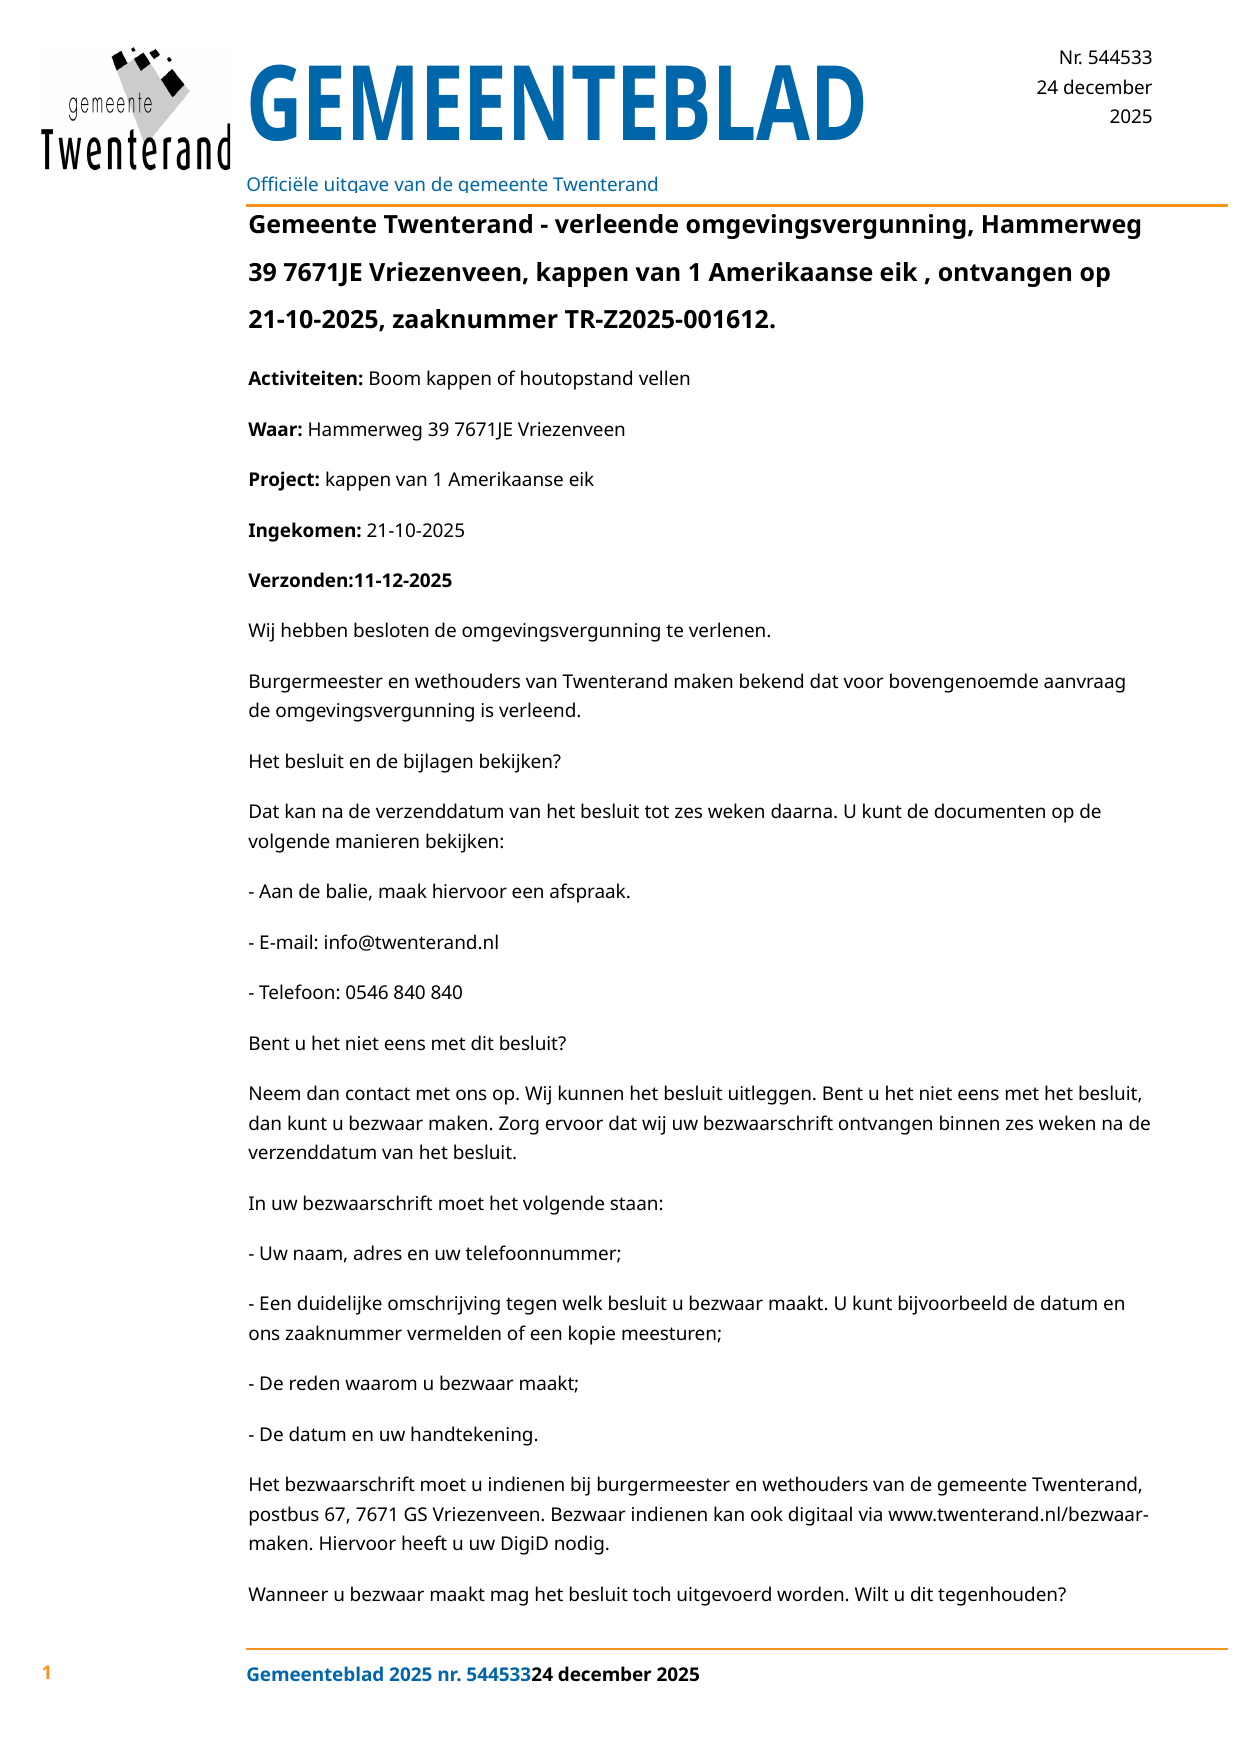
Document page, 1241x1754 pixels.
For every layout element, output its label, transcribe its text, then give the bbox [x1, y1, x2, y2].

text - De datum en uw handtekening. [248, 1421, 1152, 1447]
text Het besluit en de bijlagen bekijken? [248, 748, 1152, 774]
text - Telefoon: 0546 840 840 [248, 979, 1152, 1005]
text Waar: Hammerweg 39 7671JE Vriezenveen [248, 416, 1152, 442]
text Project: kappen van 1 Amerikaanse eik [248, 466, 1152, 492]
text - Uw naam, adres en uw telefoonnummer; [248, 1240, 1152, 1266]
text Activiteiten: Boom kappen of houtopstand vellen [248, 366, 1152, 391]
text Wij hebben besloten de omgevingsvergunning te verlenen. [248, 618, 1152, 643]
text - Een duidelijke omschrijving tegen welk besluit u bezwaar maakt. U kunt bijvoorbeeld de datum en ons zaaknummer vermelden of een kopie meesturen; [248, 1291, 1152, 1346]
text In uw bezwaarschrift moet het volgende staan: [248, 1190, 1152, 1215]
text Het bezwaarschrift moet u indienen bij burgermeester en wethouders van de gemeente Twenterand, postbus 67, 7671 GS Vriezenveen. Bezwaar indienen kan ook digitaal via www.twenterand.nl/bezwaar-maken. Hiervoor heeft u uw DigiD nodig. [248, 1471, 1152, 1556]
picture [41, 47, 231, 172]
text Burgermeester en wethouders van Twenterand maken bekend dat voor bovengenoemde aanvraag de omgevingsvergunning is verleend. [248, 668, 1152, 723]
text Neem dan contact met ons op. Wij kunnen het besluit uitleggen. Bent u het niet eens met het besluit, dan kunt u bezwaar maken. Zorg ervoor dat wij uw bezwaarschrift ontvangen binnen zes weken na de verzenddatum van het besluit. [248, 1080, 1152, 1165]
text Ingekomen: 21-10-2025 [248, 517, 1152, 542]
text Gemeente Twenterand - verleende omgevingsvergunning, Hammerweg 39 7671JE Vriezenveen, kappen van 1 Amerikaanse eik , ontvangen op 21-10-2025, zaaknummer TR-Z2025-001612. [248, 207, 1152, 336]
text Verzonden:11-12-2025 [248, 567, 1152, 593]
text Wanneer u bezwaar maakt mag het besluit toch uitgevoerd worden. Wilt u dit tegenhouden? [248, 1581, 1152, 1607]
text - E-mail: info@twenterand.nl [248, 929, 1152, 954]
text Dat kan na de verzenddatum van het besluit tot zes weken daarna. U kunt de documenten op de volgende manieren bekijken: [248, 798, 1152, 854]
text Bent u het niet eens met dit besluit? [248, 1030, 1152, 1055]
text - Aan de balie, maak hiervoor een afspraak. [248, 878, 1152, 904]
text - De reden waarom u bezwaar maakt; [248, 1371, 1152, 1396]
